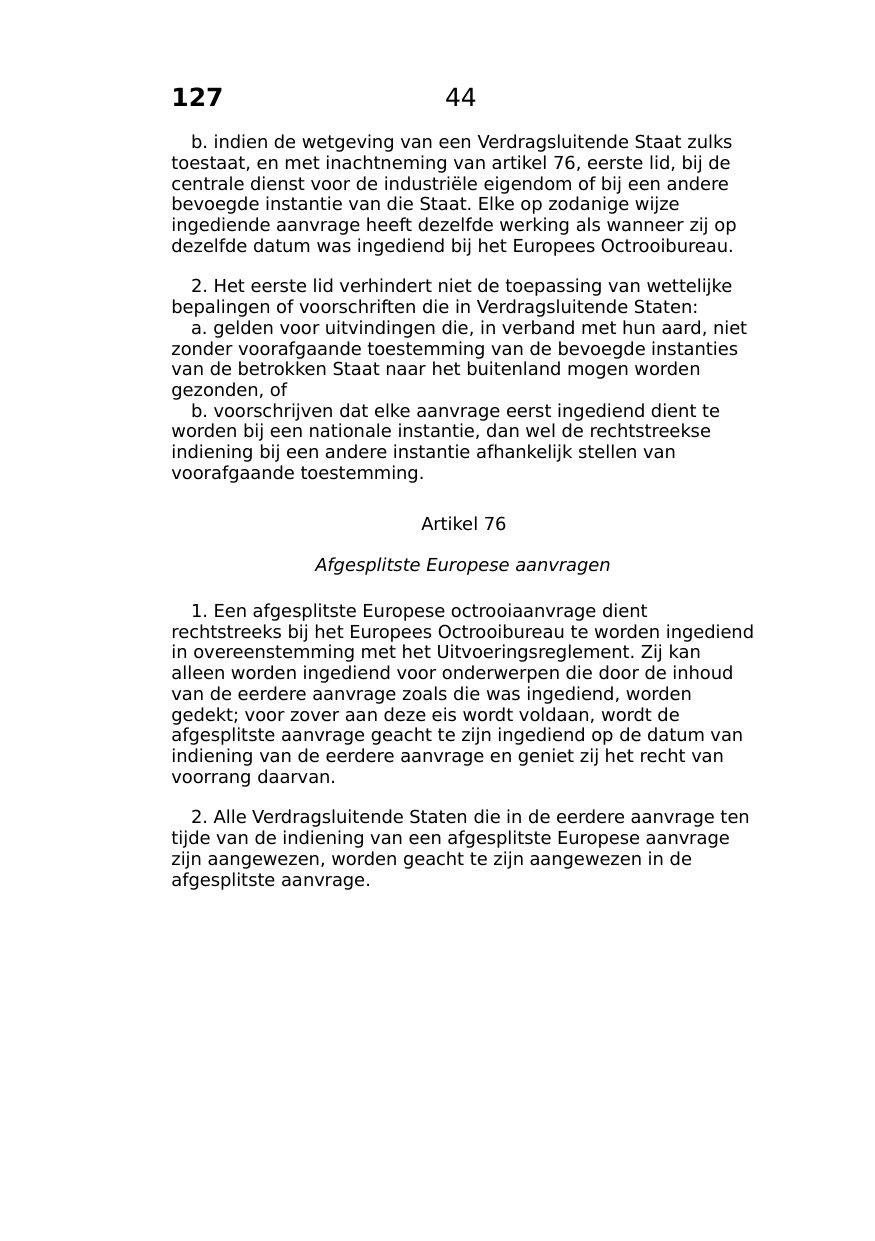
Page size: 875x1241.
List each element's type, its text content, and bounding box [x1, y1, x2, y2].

text b. indien de wetgeving van een Verdragsluitende Staat zulks toestaat, en met inachtneming van artikel 76, eerste lid, bij de centrale dienst voor de industriële eigendom of bij een andere bevoegde instantie van die Staat. Elke op zodanige wijze ingediende aanvrage heeft dezelfde werking als wanneer zij op dezelfde datum was ingediend bij het Europees Octrooibureau. [171, 132, 756, 256]
text b. voorschrijven dat elke aanvrage eerst ingediend dient te worden bij een nationale instantie, dan wel de rechtstreekse indiening bij een andere instantie afhankelijk stellen van voorafgaande toestemming. [171, 401, 756, 483]
text 1. Een afgesplitste Europese octrooiaanvrage dient rechtstreeks bij het Europees Octrooibureau te worden ingediend in overeenstemming met het Uitvoeringsreglement. Zij kan alleen worden ingediend voor onderwerpen die door de inhoud van de eerdere aanvrage zoals die was ingediend, worden gedekt; voor zover aan deze eis wordt voldaan, wordt de afgesplitste aanvrage geacht te zijn ingediend op de datum van indiening van de eerdere aanvrage en geniet zij het recht van voorrang daarvan. [171, 601, 756, 787]
text 2. Het eerste lid verhindert niet de toepassing van wettelijke bepalingen of voorschriften die in Verdragsluitende Staten: [171, 276, 756, 318]
subtitle Artikel 76 Afgesplitste Europese aanvragen [171, 513, 756, 576]
text a. gelden voor uitvindingen die, in verband met hun aard, niet zonder voorafgaande toestemming van de bevoegde instanties van de betrokken Staat naar het buitenland mogen worden gezonden, of [171, 318, 756, 401]
text 2. Alle Verdragsluitende Staten die in de eerdere aanvrage ten tijde van de indiening van een afgesplitste Europese aanvrage zijn aangewezen, worden geacht te zijn aangewezen in de afgesplitste aanvrage. [171, 807, 756, 890]
